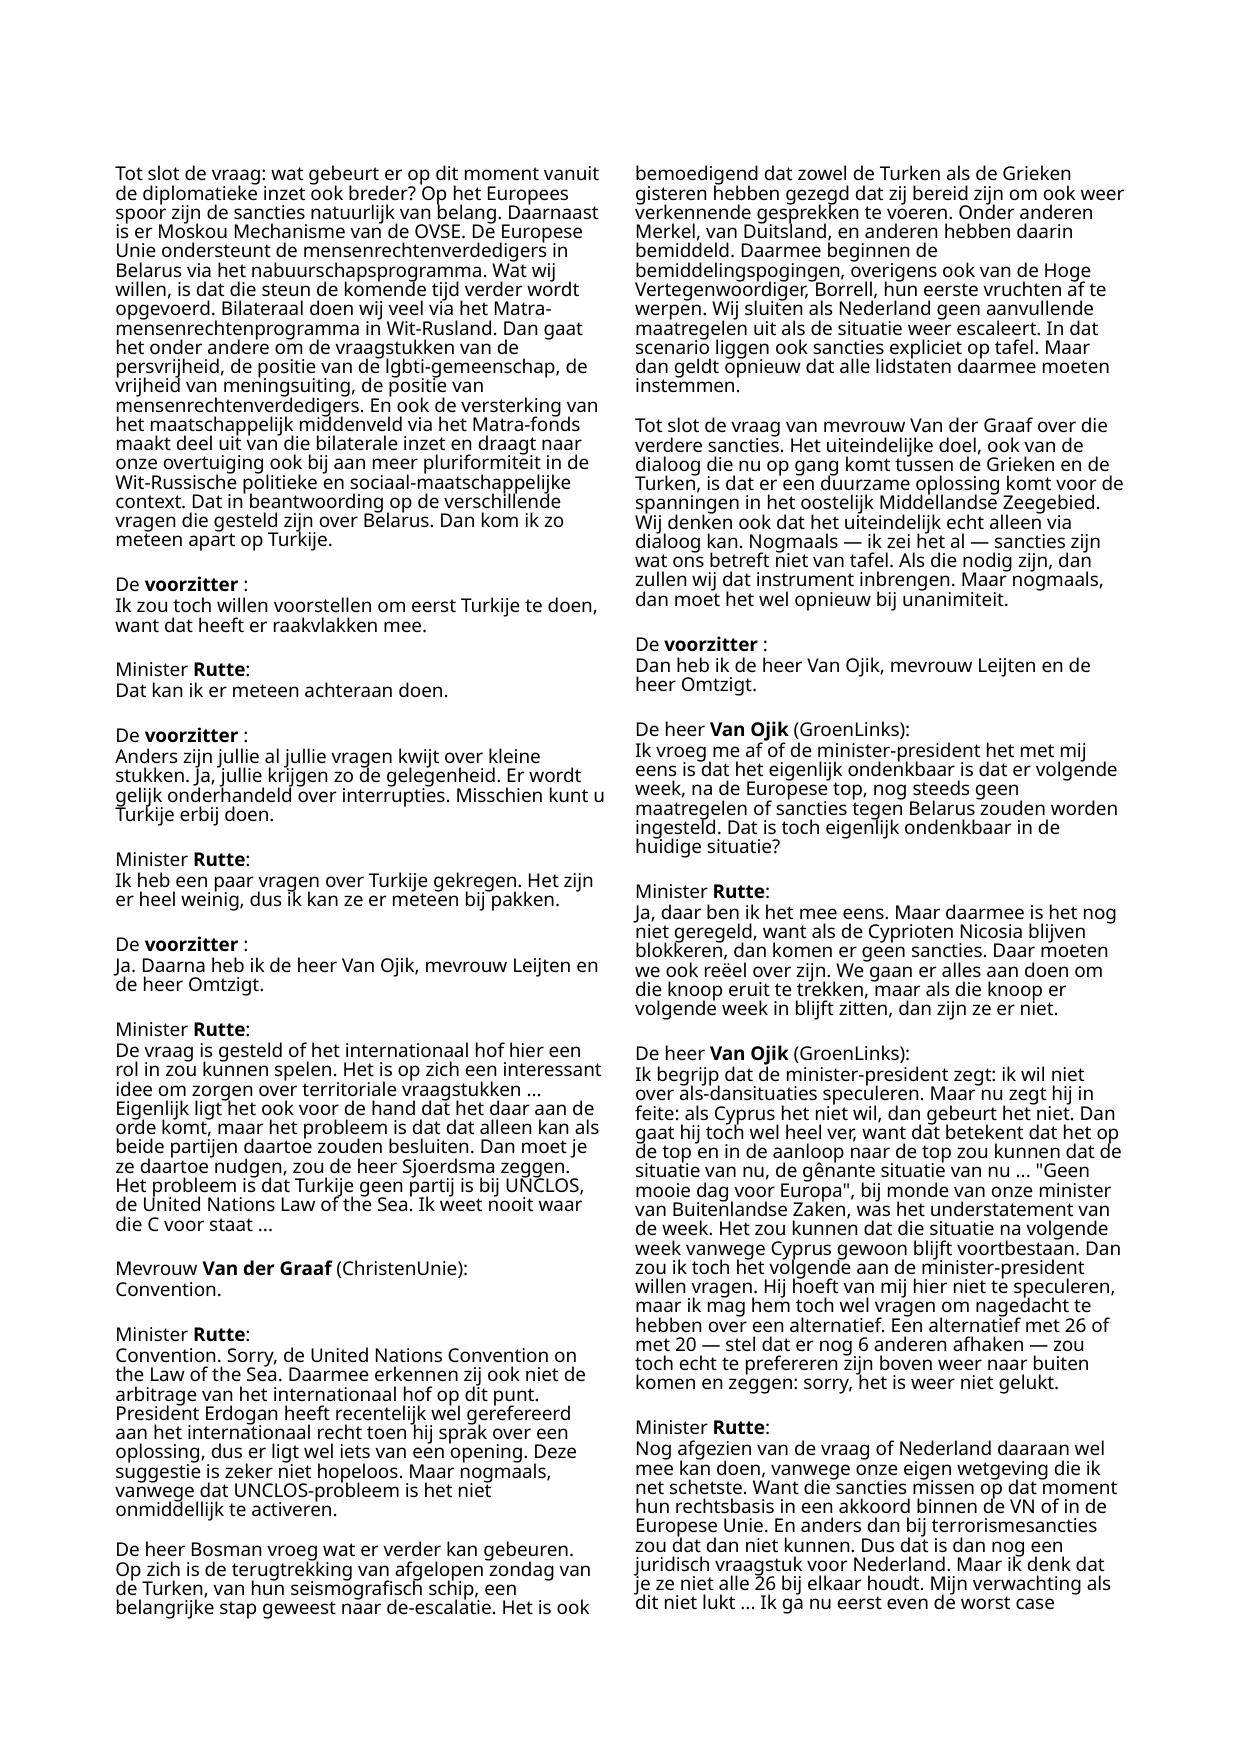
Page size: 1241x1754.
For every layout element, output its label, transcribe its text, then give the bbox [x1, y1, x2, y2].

text Tot slot de vraag: wat gebeurt er op dit moment vanuit de diplomatieke inzet ook breder? Op het Europees spoor zijn de sancties natuurlijk van belang. Daarnaast is er Moskou Mechanisme van de OVSE. De Europese Unie ondersteunt de mensenrechtenverdedigers in Belarus via het nabuurschapsprogramma. Wat wij willen, is dat die steun de komende tijd verder wordt opgevoerd. Bilateraal doen wij veel via het Matra-mensenrechtenprogramma in Wit-Rusland. Dan gaat het onder andere om de vraagstukken van de persvrijheid, de positie van de lgbti-gemeenschap, de vrijheid van meningsuiting, de positie van mensenrechtenverdedigers. En ook de versterking van het maatschappelijk middenveld via het Matra-fonds maakt deel uit van die bilaterale inzet en draagt naar onze overtuiging ook bij aan meer pluriformiteit in de Wit-Russische politieke en sociaal-maatschappelijke context. Dat in beantwoording op de verschillende vragen die gesteld zijn over Belarus. Dan kom ik zo meteen apart op Turkije. [115, 165, 605, 551]
text De voorzitter : [115, 572, 605, 597]
text Nog afgezien van de vraag of Nederland daaraan wel mee kan doen, vanwege onze eigen wetgeving die ik net schetste. Want die sancties missen op dat moment hun rechtsbasis in een akkoord binnen de VN of in de Europese Unie. En anders dan bij terrorismesancties zou dat dan niet kunnen. Dus dat is dan nog een juridisch vraagstuk voor Nederland. Maar ik denk dat je ze niet alle 26 bij elkaar houdt. Mijn verwachting als dit niet lukt ... Ik ga nu eerst even de worst case [635, 1440, 1125, 1614]
text Convention. [115, 1281, 605, 1301]
text De heer Bosman vroeg wat er verder kan gebeuren. Op zich is de terugtrekking van afgelopen zondag van de Turken, van hun seismografisch schip, een belangrijke stap geweest naar de-escalatie. Het is ook [115, 1541, 605, 1618]
text Minister Rutte: [115, 657, 605, 682]
text Dan heb ik de heer Van Ojik, mevrouw Leijten en de heer Omtzigt. [635, 657, 1125, 695]
text De voorzitter : [115, 722, 605, 748]
text De voorzitter : [635, 631, 1125, 657]
text Dat kan ik er meteen achteraan doen. [115, 682, 605, 702]
text Ik begrijp dat de minister-president zegt: ik wil niet over als-dansituaties speculeren. Maar nu zegt hij in feite: als Cyprus het niet wil, dan gebeurt het niet. Dan gaat hij toch wel heel ver, want dat betekent dat het op de top en in de aanloop naar de top zou kunnen dat de situatie van nu, de gênante situatie van nu ... "Geen mooie dag voor Europa", bij monde van onze minister van Buitenlandse Zaken, was het understatement van de week. Het zou kunnen dat die situatie na volgende week vanwege Cyprus gewoon blijft voortbestaan. Dan zou ik toch het volgende aan de minister-president willen vragen. Hij hoeft van mij hier niet te speculeren, maar ik mag hem toch wel vragen om nagedacht te hebben over een alternatief. Een alternatief met 26 of met 20 — stel dat er nog 6 anderen afhaken — zou toch echt te prefereren zijn boven weer naar buiten komen en zeggen: sorry, het is weer niet gelukt. [635, 1066, 1125, 1394]
text Ja, daar ben ik het mee eens. Maar daarmee is het nog niet geregeld, want als de Cyprioten Nicosia blijven blokkeren, dan komen er geen sancties. Daar moeten we ook reëel over zijn. We gaan er alles aan doen om die knoop eruit te trekken, maar als die knoop er volgende week in blijft zitten, dan zijn ze er niet. [635, 904, 1125, 1019]
text De heer Van Ojik (GroenLinks): [635, 716, 1125, 742]
text Mevrouw Van der Graaf (ChristenUnie): [115, 1256, 605, 1281]
text Minister Rutte: [115, 1016, 605, 1042]
text De heer Van Ojik (GroenLinks): [635, 1040, 1125, 1066]
text Ja. Daarna heb ik de heer Van Ojik, mevrouw Leijten en de heer Omtzigt. [115, 957, 605, 996]
text Convention. Sorry, de United Nations Convention on the Law of the Sea. Daarmee erkennen zij ook niet de arbitrage van het internationaal hof op dit punt. President Erdogan heeft recentelijk wel gerefereerd aan het internationaal recht toen hij sprak over een oplossing, dus er ligt wel iets van een opening. Deze suggestie is zeker niet hopeloos. Maar nogmaals, vanwege dat UNCLOS-probleem is het niet onmiddellijk te activeren. [115, 1347, 605, 1521]
text Anders zijn jullie al jullie vragen kwijt over kleine stukken. Ja, jullie krijgen zo de gelegenheid. Er wordt gelijk onderhandeld over interrupties. Misschien kunt u Turkije erbij doen. [115, 748, 605, 825]
text Ik zou toch willen voorstellen om eerst Turkije te doen, want dat heeft er raakvlakken mee. [115, 597, 605, 636]
text Minister Rutte: [115, 846, 605, 872]
text Tot slot de vraag van mevrouw Van der Graaf over die verdere sancties. Het uiteindelijke doel, ook van de dialoog die nu op gang komt tussen de Grieken en de Turken, is dat er een duurzame oplossing komt voor de spanningen in het oostelijk Middellandse Zeegebied. Wij denken ook dat het uiteindelijk echt alleen via dialoog kan. Nogmaals — ik zei het al — sancties zijn wat ons betreft niet van tafel. Als die nodig zijn, dan zullen wij dat instrument inbrengen. Maar nogmaals, dan moet het wel opnieuw bij unanimiteit. [635, 417, 1125, 610]
text Minister Rutte: [115, 1321, 605, 1347]
text Minister Rutte: [635, 878, 1125, 904]
text Minister Rutte: [635, 1414, 1125, 1440]
text bemoedigend dat zowel de Turken als de Grieken gisteren hebben gezegd dat zij bereid zijn om ook weer verkennende gesprekken te voeren. Onder anderen Merkel, van Duitsland, en anderen hebben daarin bemiddeld. Daarmee beginnen de bemiddelingspogingen, overigens ook van de Hoge Vertegenwoordiger, Borrell, hun eerste vruchten af te werpen. Wij sluiten als Nederland geen aanvullende maatregelen uit als de situatie weer escaleert. In dat scenario liggen ook sancties expliciet op tafel. Maar dan geldt opnieuw dat alle lidstaten daarmee moeten instemmen. [635, 165, 1125, 397]
text Ik heb een paar vragen over Turkije gekregen. Het zijn er heel weinig, dus ik kan ze er meteen bij pakken. [115, 872, 605, 910]
text De vraag is gesteld of het internationaal hof hier een rol in zou kunnen spelen. Het is op zich een interessant idee om zorgen over territoriale vraagstukken ... Eigenlijk ligt het ook voor de hand dat het daar aan de orde komt, maar het probleem is dat dat alleen kan als beide partijen daartoe zouden besluiten. Dan moet je ze daartoe nudgen, zou de heer Sjoerdsma zeggen. Het probleem is dat Turkije geen partij is bij UNCLOS, de United Nations Law of the Sea. Ik weet nooit waar die C voor staat ... [115, 1042, 605, 1235]
text Ik vroeg me af of de minister-president het met mij eens is dat het eigenlijk ondenkbaar is dat er volgende week, na de Europese top, nog steeds geen maatregelen of sancties tegen Belarus zouden worden ingesteld. Dat is toch eigenlijk ondenkbaar in de huidige situatie? [635, 742, 1125, 857]
text De voorzitter : [115, 931, 605, 957]
